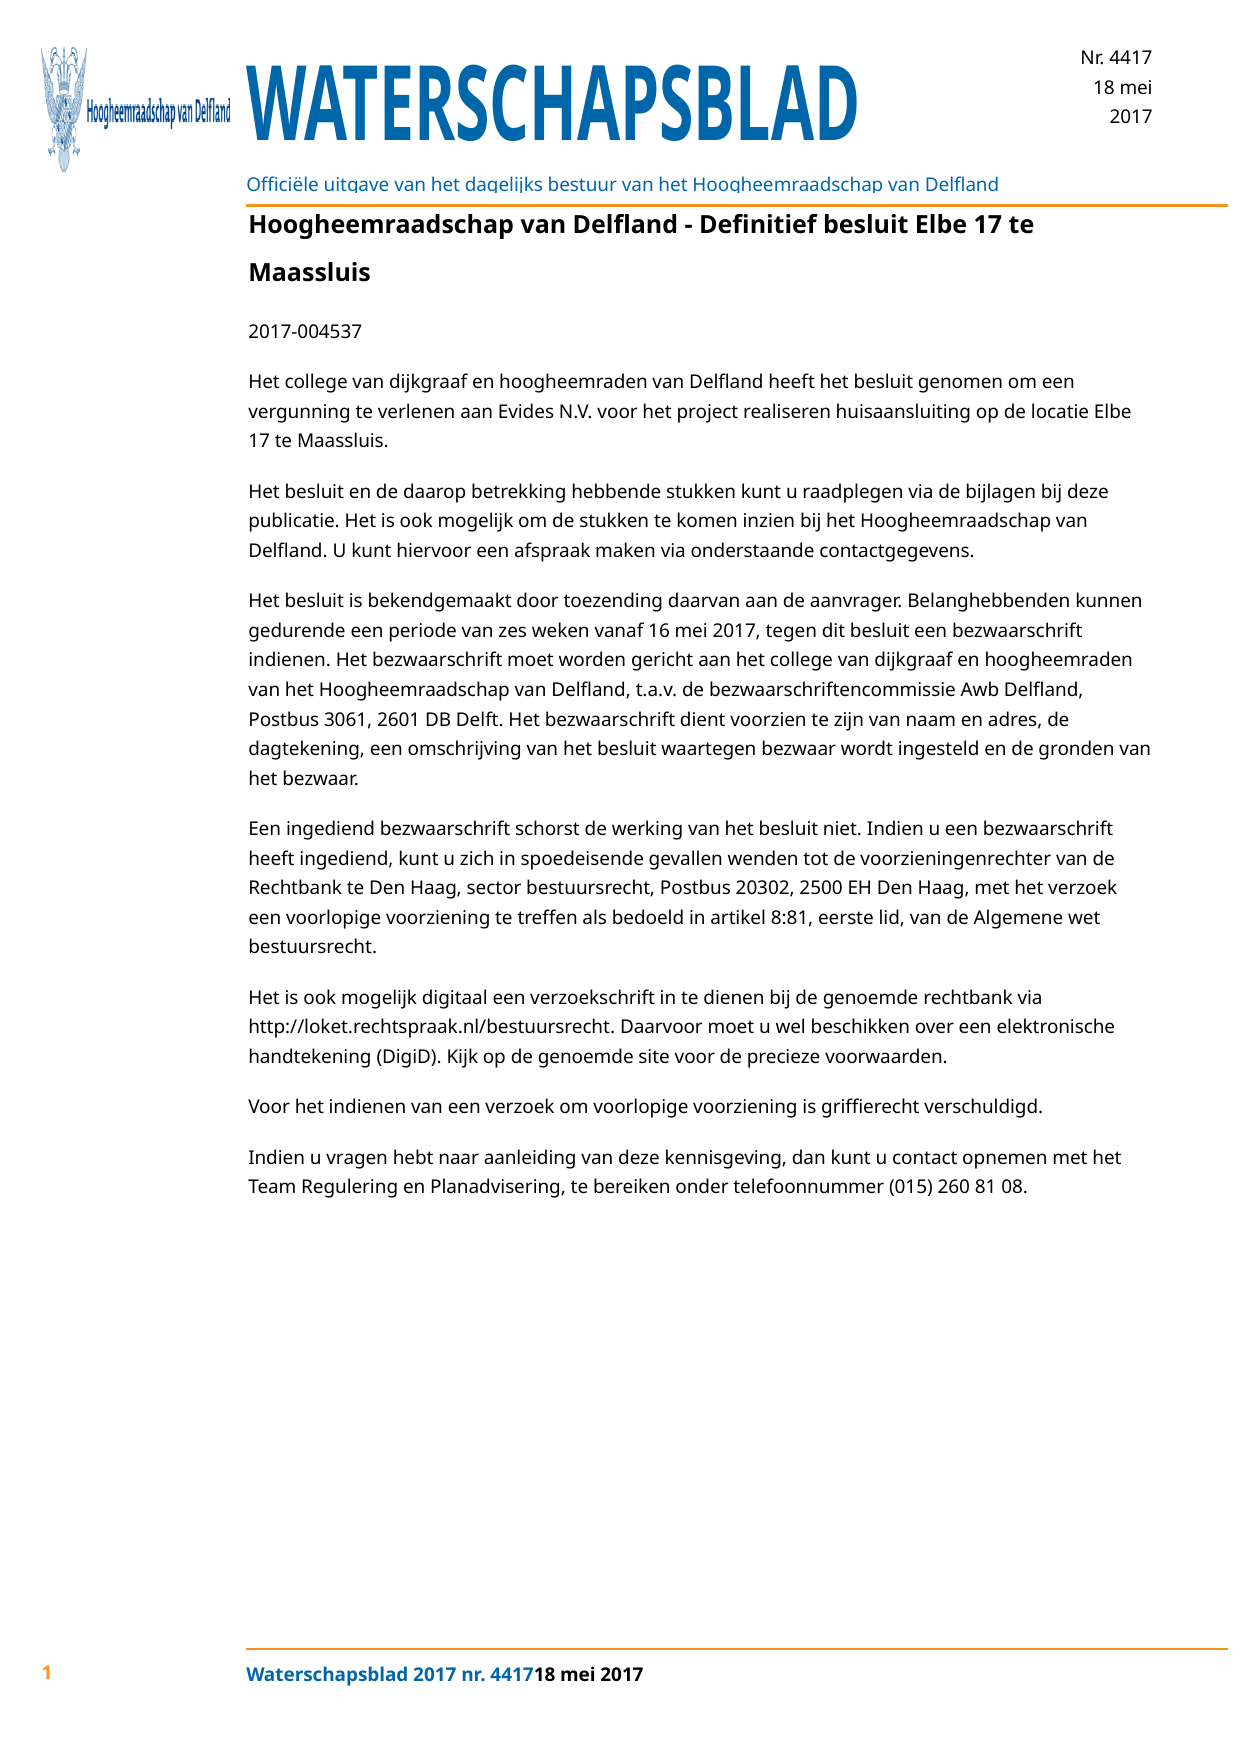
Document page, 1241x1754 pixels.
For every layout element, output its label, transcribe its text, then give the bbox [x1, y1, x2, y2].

text Het besluit is bekendgemaakt door toezending daarvan aan de aanvrager. Belanghebbenden kunnen gedurende een periode van zes weken vanaf 16 mei 2017, tegen dit besluit een bezwaarschrift indienen. Het bezwaarschrift moet worden gericht aan het college van dijkgraaf en hoogheemraden van het Hoogheemraadschap van Delfland, t.a.v. de bezwaarschriftencommissie Awb Delfland, Postbus 3061, 2601 DB Delft. Het bezwaarschrift dient voorzien te zijn van naam en adres, de dagtekening, een omschrijving van het besluit waartegen bezwaar wordt ingesteld en de gronden van het bezwaar. [248, 587, 1152, 791]
text Het college van dijkgraaf en hoogheemraden van Delfland heeft het besluit genomen om een vergunning te verlenen aan Evides N.V. voor het project realiseren huisaansluiting op de locatie Elbe 17 te Maassluis. [248, 368, 1152, 453]
text Voor het indienen van een verzoek om voorlopige voorziening is griffierecht verschuldigd. [248, 1094, 1152, 1119]
picture [41, 47, 231, 172]
text Hoogheemraadschap van Delfland - Definitief besluit Elbe 17 te Maassluis [248, 207, 1152, 288]
text Het is ook mogelijk digitaal een verzoekschrift in te dienen bij de genoemde rechtbank via http://loket.rechtspraak.nl/bestuursrecht. Daarvoor moet u wel beschikken over een elektronische handtekening (DigiD). Kijk op de genoemde site voor de precieze voorwaarden. [248, 984, 1152, 1069]
text Een ingediend bezwaarschrift schorst de werking van het besluit niet. Indien u een bezwaarschrift heeft ingediend, kunt u zich in spoedeisende gevallen wenden tot de voorzieningenrechter van de Rechtbank te Den Haag, sector bestuursrecht, Postbus 20302, 2500 EH Den Haag, met het verzoek een voorlopige voorziening te treffen als bedoeld in artikel 8:81, eerste lid, van de Algemene wet bestuursrecht. [248, 815, 1152, 959]
text Indien u vragen hebt naar aanleiding van deze kennisgeving, dan kunt u contact opnemen met het Team Regulering en Planadvisering, te bereiken onder telefoonnummer (015) 260 81 08. [248, 1144, 1152, 1199]
text Het besluit en de daarop betrekking hebbende stukken kunt u raadplegen via de bijlagen bij deze publicatie. Het is ook mogelijk om de stukken te komen inzien bij het Hoogheemraadschap van Delfland. U kunt hiervoor een afspraak maken via onderstaande contactgegevens. [248, 478, 1152, 563]
text 2017-004537 [248, 318, 1152, 344]
